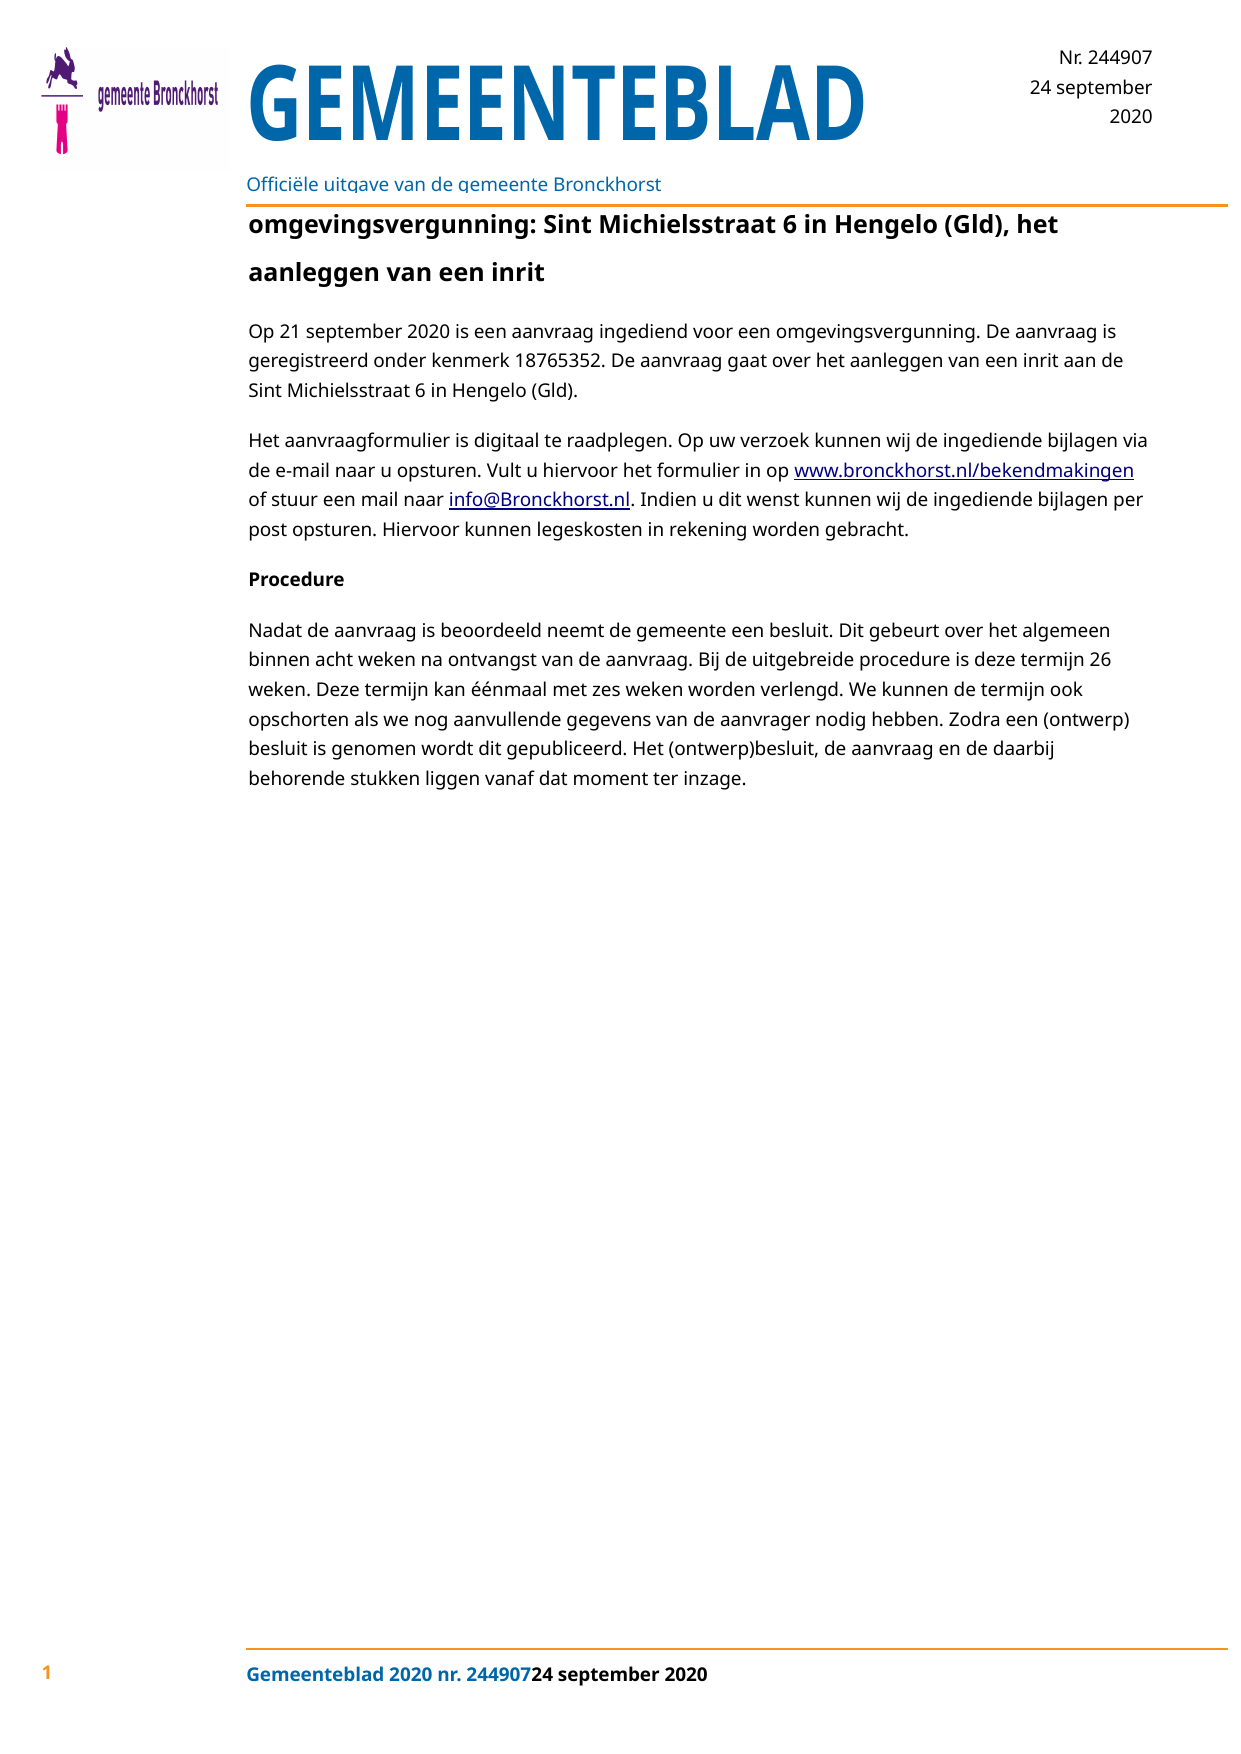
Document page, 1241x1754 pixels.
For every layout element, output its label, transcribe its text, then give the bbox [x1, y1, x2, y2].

text Procedure [248, 567, 1152, 592]
text Het aanvraagformulier is digitaal te raadplegen. Op uw verzoek kunnen wij de ingediende bijlagen via de e-mail naar u opsturen. Vult u hiervoor het formulier in op www.bronckhorst.nl/bekendmakingen of stuur een mail naar info@Bronckhorst.nl. Indien u dit wenst kunnen wij de ingediende bijlagen per post opsturen. Hiervoor kunnen legeskosten in rekening worden gebracht. [248, 427, 1152, 542]
text Nadat de aanvraag is beoordeeld neemt de gemeente een besluit. Dit gebeurt over het algemeen binnen acht weken na ontvangst van de aanvraag. Bij de uitgebreide procedure is deze termijn 26 weken. Deze termijn kan éénmaal met zes weken worden verlengd. We kunnen de termijn ook opschorten als we nog aanvullende gegevens van de aanvrager nodig hebben. Zodra een (ontwerp) besluit is genomen wordt dit gepubliceerd. Het (ontwerp)besluit, de aanvraag en de daarbij behorende stukken liggen vanaf dat moment ter inzage. [248, 617, 1152, 791]
text Op 21 september 2020 is een aanvraag ingediend voor een omgevingsvergunning. De aanvraag is geregistreerd onder kenmerk 18765352. De aanvraag gaat over het aanleggen van een inrit aan de Sint Michielsstraat 6 in Hengelo (Gld). [248, 318, 1152, 403]
picture [41, 47, 231, 172]
text omgevingsvergunning: Sint Michielsstraat 6 in Hengelo (Gld), het aanleggen van een inrit [248, 207, 1152, 288]
